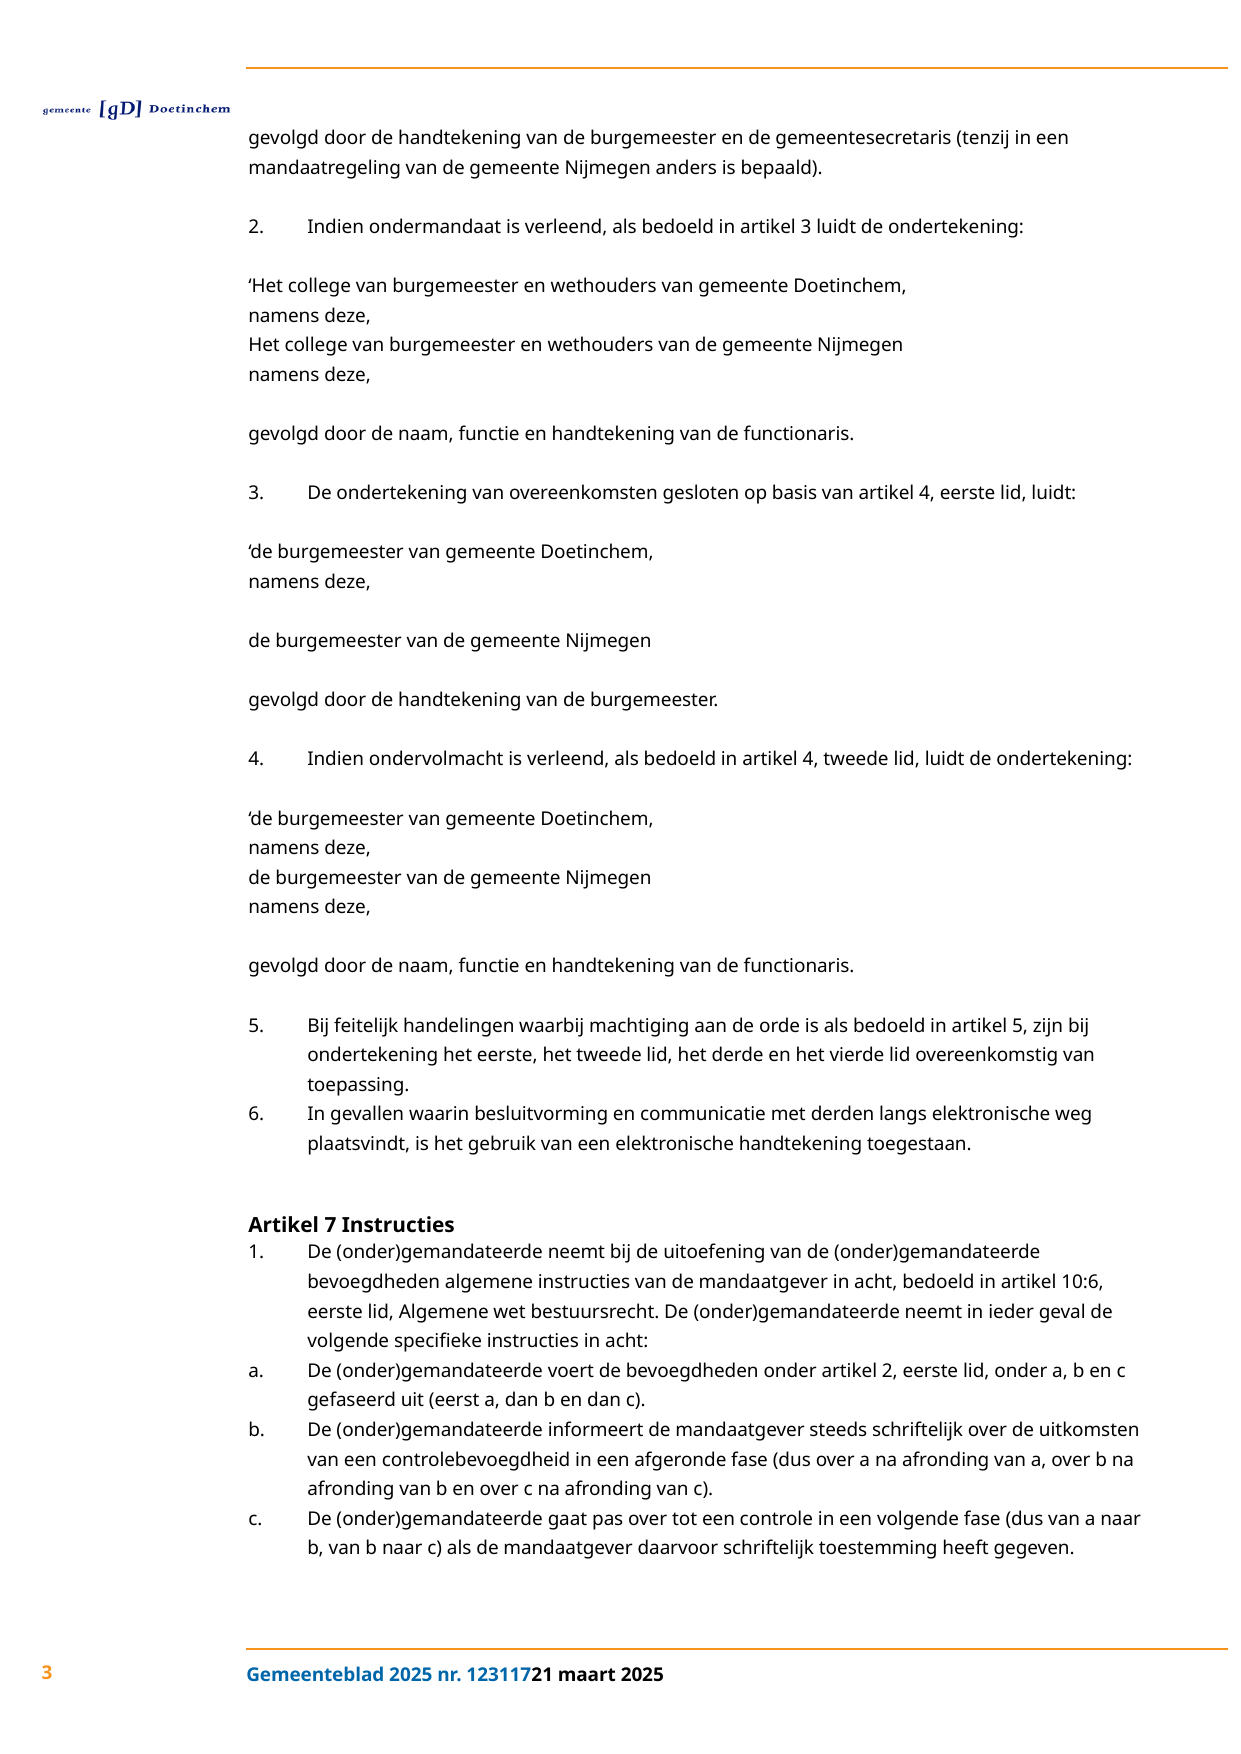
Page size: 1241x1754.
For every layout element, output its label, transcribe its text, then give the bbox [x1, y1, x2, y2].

text namens deze, [248, 361, 1152, 387]
text Het college van burgemeester en wethouders van de gemeente Nijmegen [248, 331, 1152, 357]
list De ondertekening van overeenkomsten gesloten op basis van artikel 4, eerste lid, luidt: [248, 479, 1152, 505]
list De (onder)gemandateerde voert de bevoegdheden onder artikel 2, eerste lid, onder a, b en c gefaseerd uit (eerst a, dan b en dan c). [248, 1357, 1152, 1412]
picture [41, 47, 231, 172]
list De (onder)gemandateerde gaat pas over tot een controle in een volgende fase (dus van a naar b, van b naar c) als de mandaatgever daarvoor schriftelijk toestemming heeft gegeven. [248, 1505, 1152, 1560]
list Indien ondermandaat is verleend, als bedoeld in artikel 3 luidt de ondertekening: [248, 213, 1152, 239]
text ‘de burgemeester van gemeente Doetinchem, [248, 538, 1152, 564]
text namens deze, [248, 893, 1152, 919]
text namens deze, [248, 834, 1152, 860]
text gevolgd door de naam, functie en handtekening van de functionaris. [248, 420, 1152, 446]
text de burgemeester van de gemeente Nijmegen [248, 627, 1152, 653]
list De (onder)gemandateerde informeert de mandaatgever steeds schriftelijk over de uitkomsten van een controlebevoegdheid in een afgeronde fase (dus over a na afronding van a, over b na afronding van b en over c na afronding van c). [248, 1416, 1152, 1501]
list Bij feitelijk handelingen waarbij machtiging aan de orde is als bedoeld in artikel 5, zijn bij ondertekening het eerste, het tweede lid, het derde en het vierde lid overeenkomstig van toepassing. [248, 1012, 1152, 1097]
text namens deze, [248, 568, 1152, 594]
text gevolgd door de handtekening van de burgemeester en de gemeentesecretaris (tenzij in een mandaatregeling van de gemeente Nijmegen anders is bepaald). [248, 124, 1152, 180]
list In gevallen waarin besluitvorming en communicatie met derden langs elektronische weg plaatsvindt, is het gebruik van een elektronische handtekening toegestaan. [248, 1101, 1152, 1156]
list De (onder)gemandateerde neemt bij de uitoefening van de (onder)gemandateerde bevoegdheden algemene instructies van de mandaatgever in acht, bedoeld in artikel 10:6, eerste lid, Algemene wet bestuursrecht. De (onder)gemandateerde neemt in ieder geval de volgende specifieke instructies in acht: [248, 1239, 1152, 1353]
text gevolgd door de handtekening van de burgemeester. [248, 686, 1152, 712]
text gevolgd door de naam, functie en handtekening van de functionaris. [248, 953, 1152, 978]
text ‘de burgemeester van gemeente Doetinchem, [248, 805, 1152, 831]
text namens deze, [248, 302, 1152, 328]
text Artikel 7 Instructies [248, 1210, 1152, 1239]
list Indien ondervolmacht is verleend, als bedoeld in artikel 4, tweede lid, luidt de ondertekening: [248, 746, 1152, 771]
text ‘Het college van burgemeester en wethouders van gemeente Doetinchem, [248, 272, 1152, 298]
text de burgemeester van de gemeente Nijmegen [248, 864, 1152, 890]
